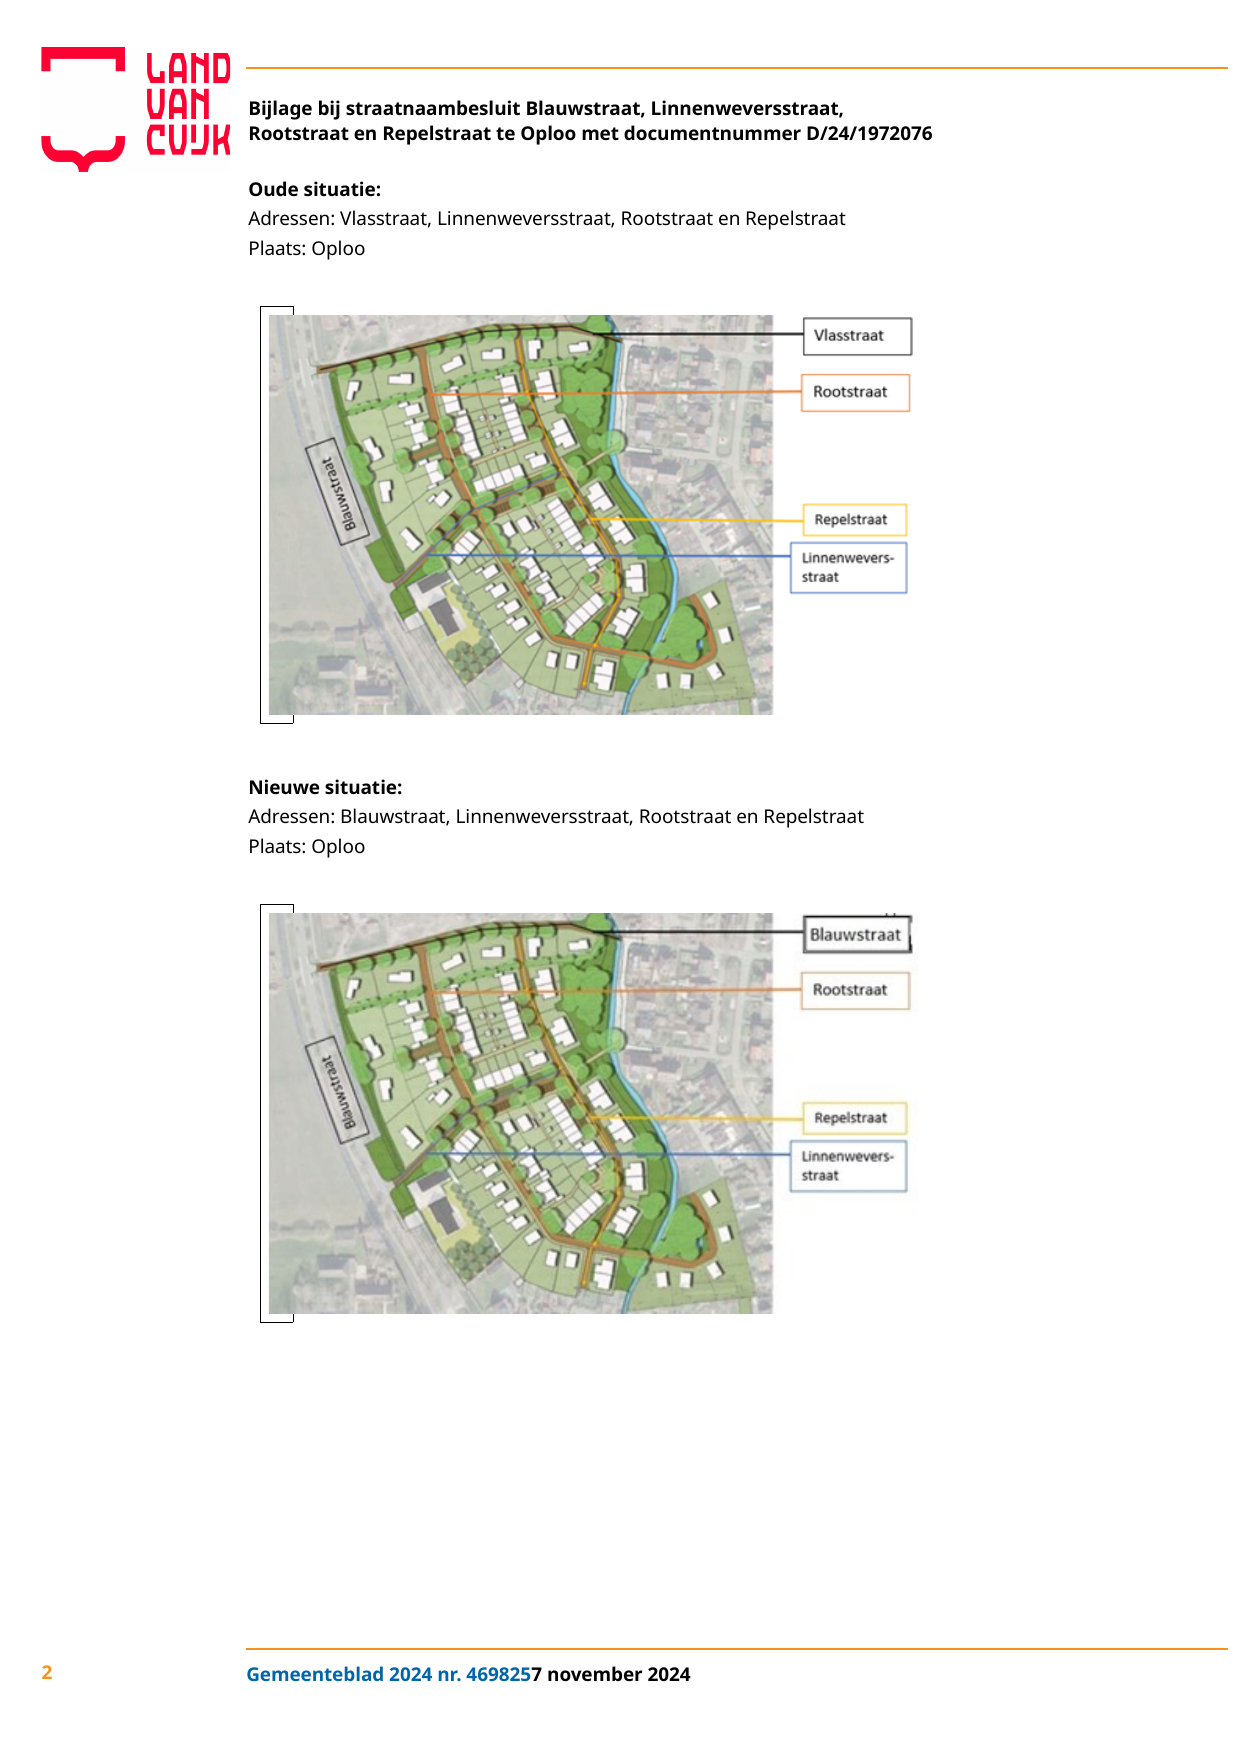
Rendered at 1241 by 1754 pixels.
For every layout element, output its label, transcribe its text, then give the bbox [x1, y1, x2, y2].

picture [41, 47, 231, 172]
text Plaats: Oploo [248, 235, 1152, 261]
text Nieuwe situatie: [248, 774, 1152, 800]
text Adressen: Blauwstraat, Linnenweversstraat, Rootstraat en Repelstraat [248, 804, 1152, 829]
text Adressen: Vlasstraat, Linnenweversstraat, Rootstraat en Repelstraat [248, 206, 1152, 231]
picture [268, 315, 919, 715]
picture [268, 913, 919, 1314]
text Oude situatie: [248, 176, 1152, 202]
text Rootstraat en Repelstraat te Oploo met documentnummer D/24/1972076 [248, 121, 1152, 146]
text Plaats: Oploo [248, 833, 1152, 859]
text Bijlage bij straatnaambesluit Blauwstraat, Linnenweversstraat, [248, 95, 1152, 121]
